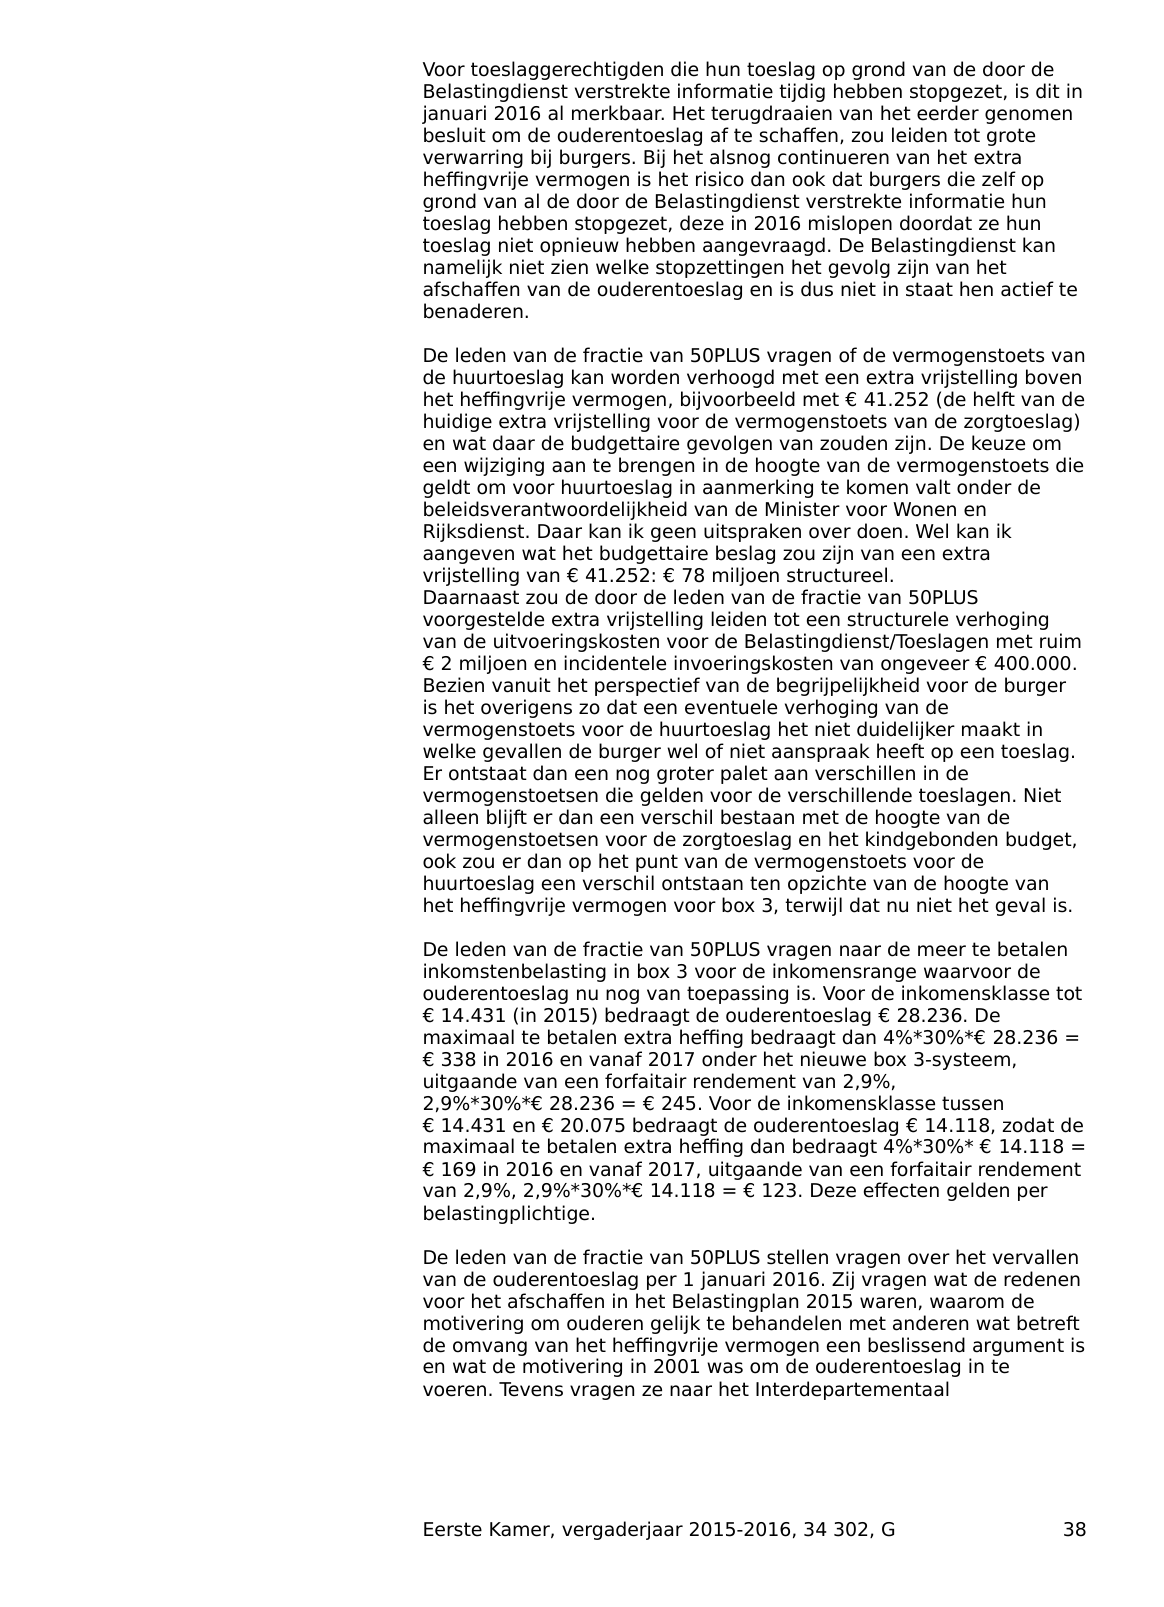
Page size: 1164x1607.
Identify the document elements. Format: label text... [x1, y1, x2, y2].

text De leden van de fractie van 50PLUS vragen naar de meer te betalen inkomstenbelasting in box 3 voor de inkomensrange waarvoor de ouderentoeslag nu nog van toepassing is. Voor de inkomensklasse tot € 14.431 (in 2015) bedraagt de ouderentoeslag € 28.236. De maximaal te betalen extra heffing bedraagt dan 4%*30%*€ 28.236 = € 338 in 2016 en vanaf 2017 onder het nieuwe box 3-systeem, uitgaande van een forfaitair rendement van 2,9%, 2,9%*30%*€ 28.236 = € 245. Voor de inkomensklasse tussen € 14.431 en € 20.075 bedraagt de ouderentoeslag € 14.118, zodat de maximaal te betalen extra heffing dan bedraagt 4%*30%* € 14.118 = € 169 in 2016 en vanaf 2017, uitgaande van een forfaitair rendement van 2,9%, 2,9%*30%*€ 14.118 = € 123. Deze effecten gelden per belastingplichtige. [422, 939, 1087, 1224]
text Voor toeslaggerechtigden die hun toeslag op grond van de door de Belastingdienst verstrekte informatie tijdig hebben stopgezet, is dit in januari 2016 al merkbaar. Het terugdraaien van het eerder genomen besluit om de ouderentoeslag af te schaffen, zou leiden tot grote verwarring bij burgers. Bij het alsnog continueren van het extra heffingvrije vermogen is het risico dan ook dat burgers die zelf op grond van al de door de Belastingdienst verstrekte informatie hun toeslag hebben stopgezet, deze in 2016 mislopen doordat ze hun toeslag niet opnieuw hebben aangevraagd. De Belastingdienst kan namelijk niet zien welke stopzettingen het gevolg zijn van het afschaffen van de ouderentoeslag en is dus niet in staat hen actief te benaderen. [422, 59, 1087, 323]
text De leden van de fractie van 50PLUS stellen vragen over het vervallen van de ouderentoeslag per 1 januari 2016. Zij vragen wat de redenen voor het afschaffen in het Belastingplan 2015 waren, waarom de motivering om ouderen gelijk te behandelen met anderen wat betreft de omvang van het heffingvrije vermogen een beslissend argument is en wat de motivering in 2001 was om de ouderentoeslag in te voeren. Tevens vragen ze naar het Interdepartementaal [422, 1247, 1087, 1400]
text Daarnaast zou de door de leden van de fractie van 50PLUS voorgestelde extra vrijstelling leiden tot een structurele verhoging van de uitvoeringskosten voor de Belastingdienst/Toeslagen met ruim € 2 miljoen en incidentele invoeringskosten van ongeveer € 400.000. Bezien vanuit het perspectief van de begrijpelijkheid voor de burger is het overigens zo dat een eventuele verhoging van de vermogenstoets voor de huurtoeslag het niet duidelijker maakt in welke gevallen de burger wel of niet aanspraak heeft op een toeslag. Er ontstaat dan een nog groter palet aan verschillen in de vermogenstoetsen die gelden voor de verschillende toeslagen. Niet alleen blijft er dan een verschil bestaan met de hoogte van de vermogenstoetsen voor de zorgtoeslag en het kindgebonden budget, ook zou er dan op het punt van de vermogenstoets voor de huurtoeslag een verschil ontstaan ten opzichte van de hoogte van het heffingvrije vermogen voor box 3, terwijl dat nu niet het geval is. [422, 587, 1087, 916]
text De leden van de fractie van 50PLUS vragen of de vermogenstoets van de huurtoeslag kan worden verhoogd met een extra vrijstelling boven het heffingvrije vermogen, bijvoorbeeld met € 41.252 (de helft van de huidige extra vrijstelling voor de vermogenstoets van de zorgtoeslag) en wat daar de budgettaire gevolgen van zouden zijn. De keuze om een wijziging aan te brengen in de hoogte van de vermogenstoets die geldt om voor huurtoeslag in aanmerking te komen valt onder de beleidsverantwoordelijkheid van de Minister voor Wonen en Rijksdienst. Daar kan ik geen uitspraken over doen. Wel kan ik aangeven wat het budgettaire beslag zou zijn van een extra vrijstelling van € 41.252: € 78 miljoen structureel. [422, 345, 1087, 587]
